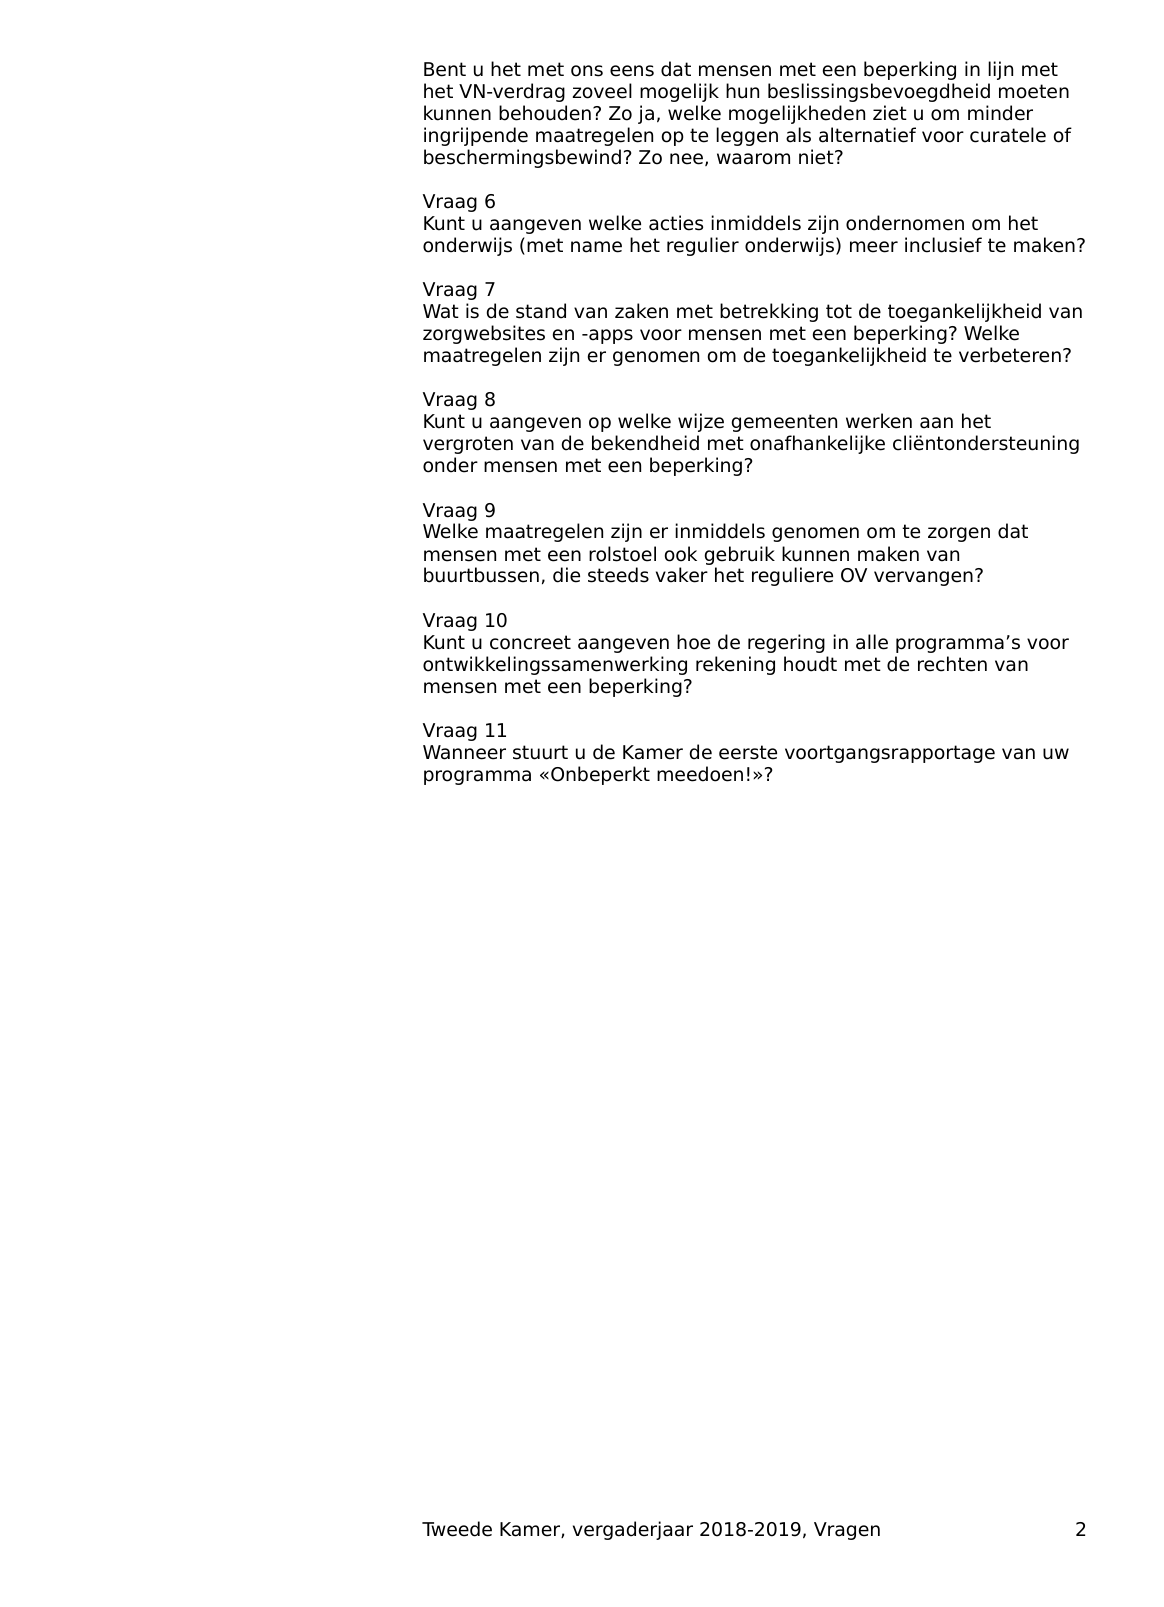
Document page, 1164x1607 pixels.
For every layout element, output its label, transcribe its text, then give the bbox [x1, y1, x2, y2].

text Wat is de stand van zaken met betrekking tot de toegankelijkheid van zorgwebsites en -apps voor mensen met een beperking? Welke maatregelen zijn er genomen om de toegankelijkheid te verbeteren? [422, 301, 1087, 367]
text Bent u het met ons eens dat mensen met een beperking in lijn met het VN-verdrag zoveel mogelijk hun beslissingsbevoegdheid moeten kunnen behouden? Zo ja, welke mogelijkheden ziet u om minder ingrijpende maatregelen op te leggen als alternatief voor curatele of beschermingsbewind? Zo nee, waarom niet? [422, 59, 1087, 169]
text Vraag 11 [422, 720, 1087, 742]
text Kunt u aangeven op welke wijze gemeenten werken aan het vergroten van de bekendheid met onafhankelijke cliëntondersteuning onder mensen met een beperking? [422, 411, 1087, 477]
text Vraag 10 [422, 609, 1087, 632]
text Vraag 9 [422, 499, 1087, 521]
text Vraag 8 [422, 389, 1087, 411]
text Kunt u concreet aangeven hoe de regering in alle programma’s voor ontwikkelingssamenwerking rekening houdt met de rechten van mensen met een beperking? [422, 632, 1087, 697]
text Vraag 7 [422, 279, 1087, 301]
text Welke maatregelen zijn er inmiddels genomen om te zorgen dat mensen met een rolstoel ook gebruik kunnen maken van buurtbussen, die steeds vaker het reguliere OV vervangen? [422, 521, 1087, 587]
text Vraag 6 [422, 191, 1087, 213]
text Wanneer stuurt u de Kamer de eerste voortgangsrapportage van uw programma «Onbeperkt meedoen!»? [422, 742, 1087, 786]
text Kunt u aangeven welke acties inmiddels zijn ondernomen om het onderwijs (met name het regulier onderwijs) meer inclusief te maken? [422, 213, 1087, 257]
